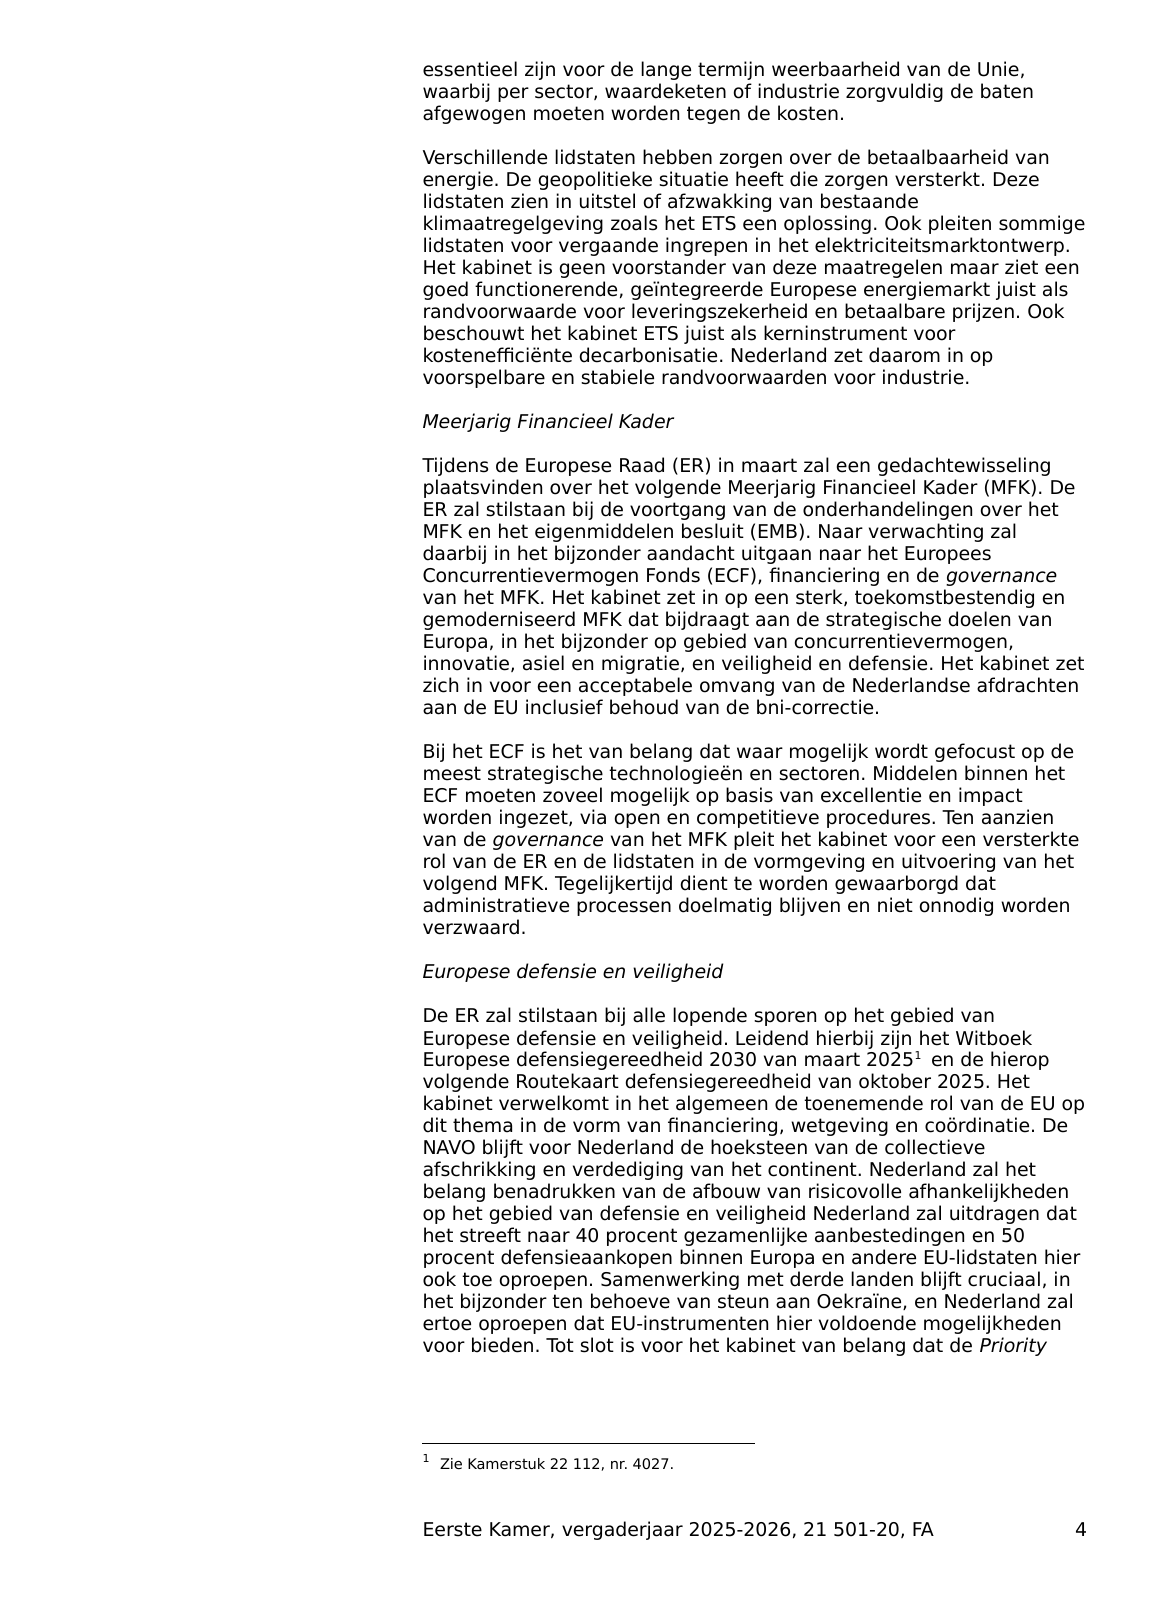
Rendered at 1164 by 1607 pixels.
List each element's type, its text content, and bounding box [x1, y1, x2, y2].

text Bij het ECF is het van belang dat waar mogelijk wordt gefocust op de meest strategische technologieën en sectoren. Middelen binnen het ECF moeten zoveel mogelijk op basis van excellentie en impact worden ingezet, via open en competitieve procedures. Ten aanzien van de governance van het MFK pleit het kabinet voor een versterkte rol van de ER en de lidstaten in de vormgeving en uitvoering van het volgend MFK. Tegelijkertijd dient te worden gewaarborgd dat administratieve processen doelmatig blijven en niet onnodig worden verzwaard. [422, 741, 1087, 939]
text Zie Kamerstuk 22 112, nr. 4027. [422, 1452, 1087, 1474]
text Verschillende lidstaten hebben zorgen over de betaalbaarheid van energie. De geopolitieke situatie heeft die zorgen versterkt. Deze lidstaten zien in uitstel of afzwakking van bestaande klimaatregelgeving zoals het ETS een oplossing. Ook pleiten sommige lidstaten voor vergaande ingrepen in het elektriciteitsmarktontwerp. Het kabinet is geen voorstander van deze maatregelen maar ziet een goed functionerende, geïntegreerde Europese energiemarkt juist als randvoorwaarde voor leveringszekerheid en betaalbare prijzen. Ook beschouwt het kabinet ETS juist als kerninstrument voor kostenefficiënte decarbonisatie. Nederland zet daarom in op voorspelbare en stabiele randvoorwaarden voor industrie. [422, 147, 1087, 389]
subtitle Meerjarig Financieel Kader [422, 411, 1087, 433]
subtitle Europese defensie en veiligheid [422, 961, 1087, 983]
text De ER zal stilstaan bij alle lopende sporen op het gebied van Europese defensie en veiligheid. Leidend hierbij zijn het Witboek Europese defensiegereedheid 2030 van maart 2025 en de hierop volgende Routekaart defensiegereedheid van oktober 2025. Het kabinet verwelkomt in het algemeen de toenemende rol van de EU op dit thema in de vorm van financiering, wetgeving en coördinatie. De NAVO blijft voor Nederland de hoeksteen van de collectieve afschrikking en verdediging van het continent. Nederland zal het belang benadrukken van de afbouw van risicovolle afhankelijkheden op het gebied van defensie en veiligheid Nederland zal uitdragen dat het streeft naar 40 procent gezamenlijke aanbestedingen en 50 procent defensieaankopen binnen Europa en andere EU-lidstaten hier ook toe oproepen. Samenwerking met derde landen blijft cruciaal, in het bijzonder ten behoeve van steun aan Oekraïne, en Nederland zal ertoe oproepen dat EU-instrumenten hier voldoende mogelijkheden voor bieden. Tot slot is voor het kabinet van belang dat de Priority [422, 1005, 1087, 1357]
text Tijdens de Europese Raad (ER) in maart zal een gedachtewisseling plaatsvinden over het volgende Meerjarig Financieel Kader (MFK). De ER zal stilstaan bij de voortgang van de onderhandelingen over het MFK en het eigenmiddelen besluit (EMB). Naar verwachting zal daarbij in het bijzonder aandacht uitgaan naar het Europees Concurrentievermogen Fonds (ECF), financiering en de governance van het MFK. Het kabinet zet in op een sterk, toekomstbestendig en gemoderniseerd MFK dat bijdraagt aan de strategische doelen van Europa, in het bijzonder op gebied van concurrentievermogen, innovatie, asiel en migratie, en veiligheid en defensie. Het kabinet zet zich in voor een acceptabele omvang van de Nederlandse afdrachten aan de EU inclusief behoud van de bni-correctie. [422, 455, 1087, 719]
text essentieel zijn voor de lange termijn weerbaarheid van de Unie, waarbij per sector, waardeketen of industrie zorgvuldig de baten afgewogen moeten worden tegen de kosten. [422, 59, 1087, 125]
